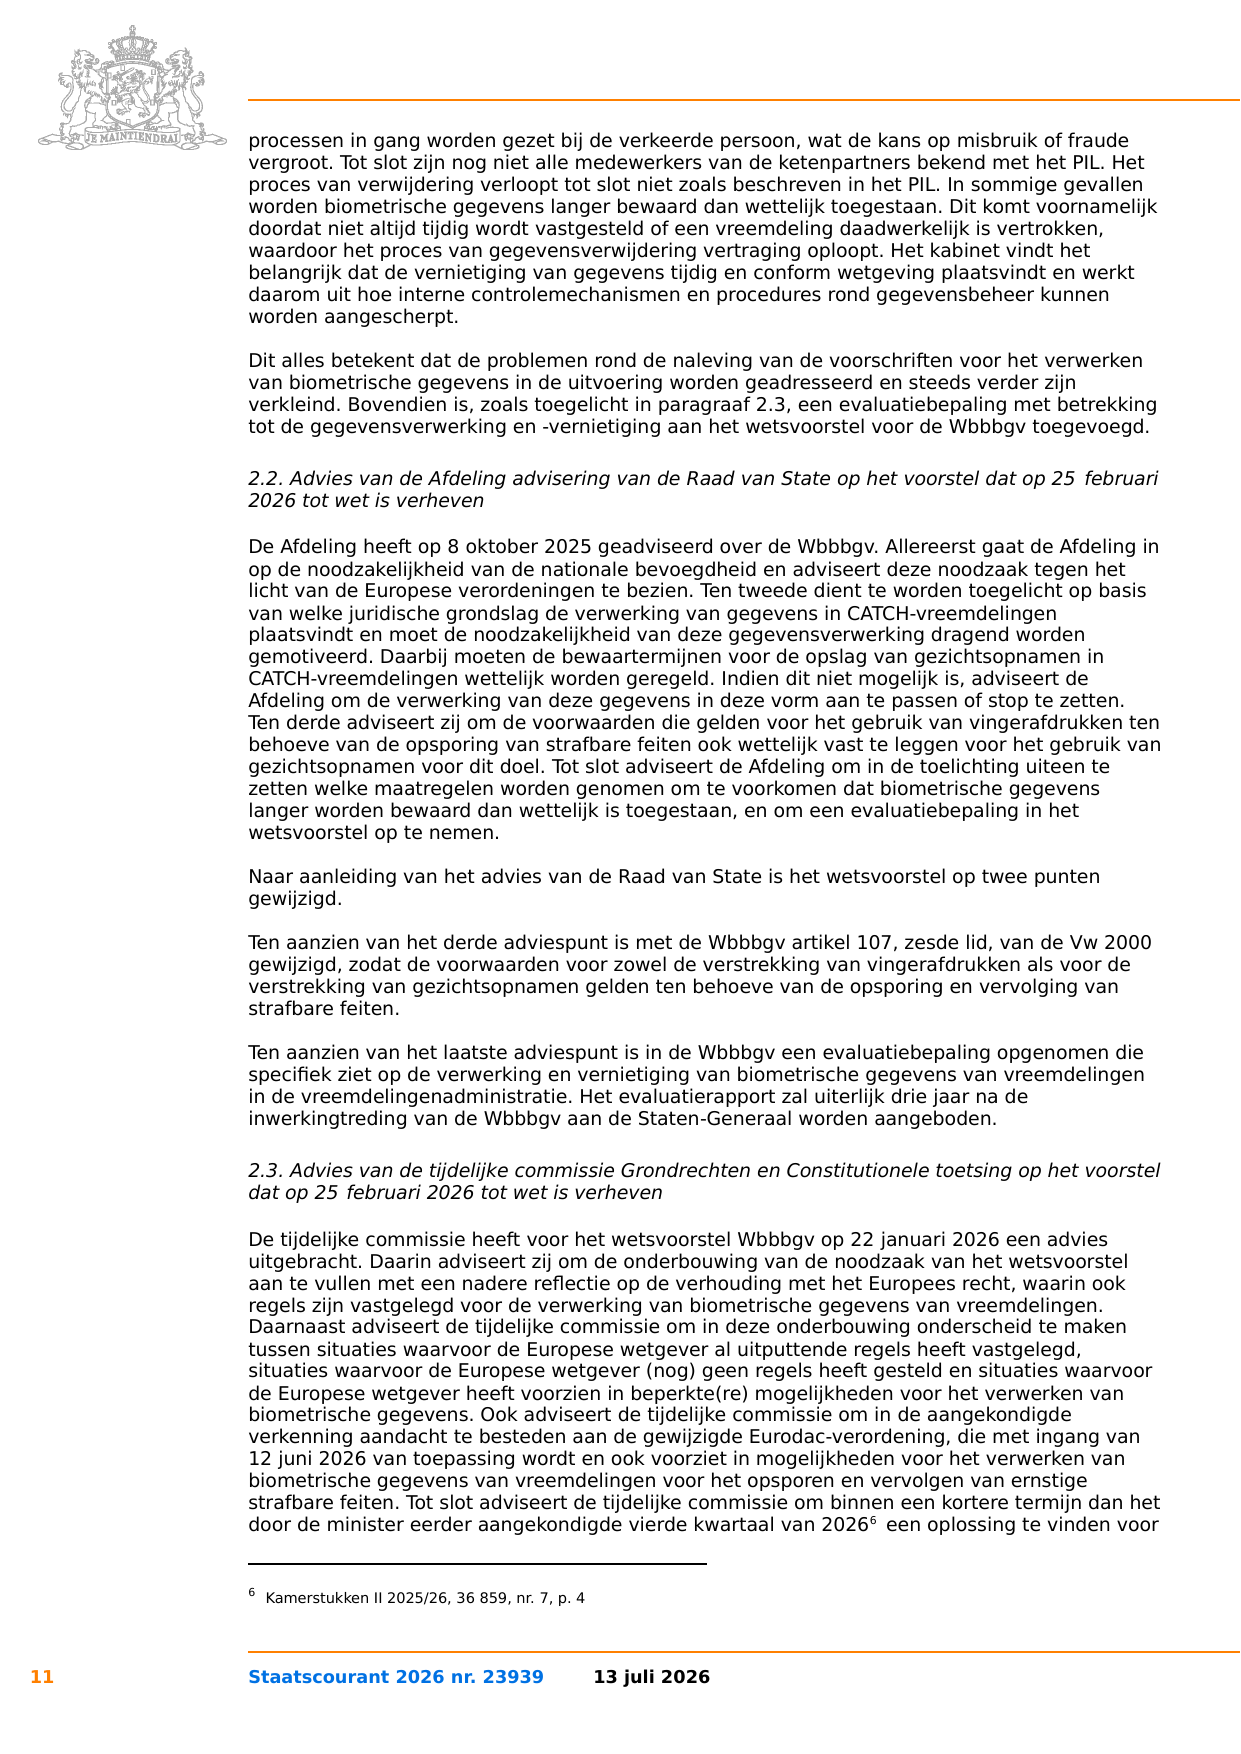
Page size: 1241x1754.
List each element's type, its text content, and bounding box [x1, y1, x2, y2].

text Ten aanzien van het laatste adviespunt is in de Wbbbgv een evaluatiebepaling opgenomen die specifiek ziet op de verwerking en vernietiging van biometrische gegevens van vreemdelingen in de vreemdelingenadministratie. Het evaluatierapport zal uiterlijk drie jaar na de inwerkingtreding van de Wbbbgv aan de Staten‑Generaal worden aangeboden. [248, 1042, 1163, 1129]
picture [38, 25, 227, 150]
subtitle 2.3. Advies van de tijdelijke commissie Grondrechten en Constitutionele toetsing op het voorstel dat op 25 februari 2026 tot wet is verheven [248, 1159, 1163, 1203]
text Dit alles betekent dat de problemen rond de naleving van de voorschriften voor het verwerken van biometrische gegevens in de uitvoering worden geadresseerd en steeds verder zijn verkleind. Bovendien is, zoals toegelicht in paragraaf 2.3, een evaluatiebepaling met betrekking tot de gegevensverwerking en -vernietiging aan het wetsvoorstel voor de Wbbbgv toegevoegd. [248, 349, 1163, 437]
text De tijdelijke commissie heeft voor het wetsvoorstel Wbbbgv op 22 januari 2026 een advies uitgebracht. Daarin adviseert zij om de onderbouwing van de noodzaak van het wetsvoorstel aan te vullen met een nadere reflectie op de verhouding met het Europees recht, waarin ook regels zijn vastgelegd voor de verwerking van biometrische gegevens van vreemdelingen. Daarnaast adviseert de tijdelijke commissie om in deze onderbouwing onderscheid te maken tussen situaties waarvoor de Europese wetgever al uitputtende regels heeft vastgelegd, situaties waarvoor de Europese wetgever (nog) geen regels heeft gesteld en situaties waarvoor de Europese wetgever heeft voorzien in beperkte(re) mogelijkheden voor het verwerken van biometrische gegevens. Ook adviseert de tijdelijke commissie om in de aangekondigde verkenning aandacht te besteden aan de gewijzigde Eurodac-verordening, die met ingang van 12 juni 2026 van toepassing wordt en ook voorziet in mogelijkheden voor het verwerken van biometrische gegevens van vreemdelingen voor het opsporen en vervolgen van ernstige strafbare feiten. Tot slot adviseert de tijdelijke commissie om binnen een kortere termijn dan het door de minister eerder aangekondigde vierde kwartaal van 2026 een oplossing te vinden voor [248, 1228, 1163, 1536]
text Kamerstukken II 2025/26, 36 859, nr. 7, p. 4 [248, 1586, 1163, 1608]
text De Afdeling heeft op 8 oktober 2025 geadviseerd over de Wbbbgv. Allereerst gaat de Afdeling in op de noodzakelijkheid van de nationale bevoegdheid en adviseert deze noodzaak tegen het licht van de Europese verordeningen te bezien. Ten tweede dient te worden toegelicht op basis van welke juridische grondslag de verwerking van gegevens in CATCH-vreemdelingen plaatsvindt en moet de noodzakelijkheid van deze gegevensverwerking dragend worden gemotiveerd. Daarbij moeten de bewaartermijnen voor de opslag van gezichtsopnamen in CATCH-vreemdelingen wettelijk worden geregeld. Indien dit niet mogelijk is, adviseert de Afdeling om de verwerking van deze gegevens in deze vorm aan te passen of stop te zetten. Ten derde adviseert zij om de voorwaarden die gelden voor het gebruik van vingerafdrukken ten behoeve van de opsporing van strafbare feiten ook wettelijk vast te leggen voor het gebruik van gezichtsopnamen voor dit doel. Tot slot adviseert de Afdeling om in de toelichting uiteen te zetten welke maatregelen worden genomen om te voorkomen dat biometrische gegevens langer worden bewaard dan wettelijk is toegestaan, en om een evaluatiebepaling in het wetsvoorstel op te nemen. [248, 536, 1163, 844]
text Naar aanleiding van het advies van de Raad van State is het wetsvoorstel op twee punten gewijzigd. [248, 866, 1163, 910]
text processen in gang worden gezet bij de verkeerde persoon, wat de kans op misbruik of fraude vergroot. Tot slot zijn nog niet alle medewerkers van de ketenpartners bekend met het PIL. Het proces van verwijdering verloopt tot slot niet zoals beschreven in het PIL. In sommige gevallen worden biometrische gegevens langer bewaard dan wettelijk toegestaan. Dit komt voornamelijk doordat niet altijd tijdig wordt vastgesteld of een vreemdeling daadwerkelijk is vertrokken, waardoor het proces van gegevensverwijdering vertraging oploopt. Het kabinet vindt het belangrijk dat de vernietiging van gegevens tijdig en conform wetgeving plaatsvindt en werkt daarom uit hoe interne controlemechanismen en procedures rond gegevensbeheer kunnen worden aangescherpt. [248, 130, 1163, 328]
subtitle 2.2. Advies van de Afdeling advisering van de Raad van State op het voorstel dat op 25 februari 2026 tot wet is verheven [248, 467, 1163, 511]
text Ten aanzien van het derde adviespunt is met de Wbbbgv artikel 107, zesde lid, van de Vw 2000 gewijzigd, zodat de voorwaarden voor zowel de verstrekking van vingerafdrukken als voor de verstrekking van gezichtsopnamen gelden ten behoeve van de opsporing en vervolging van strafbare feiten. [248, 932, 1163, 1020]
